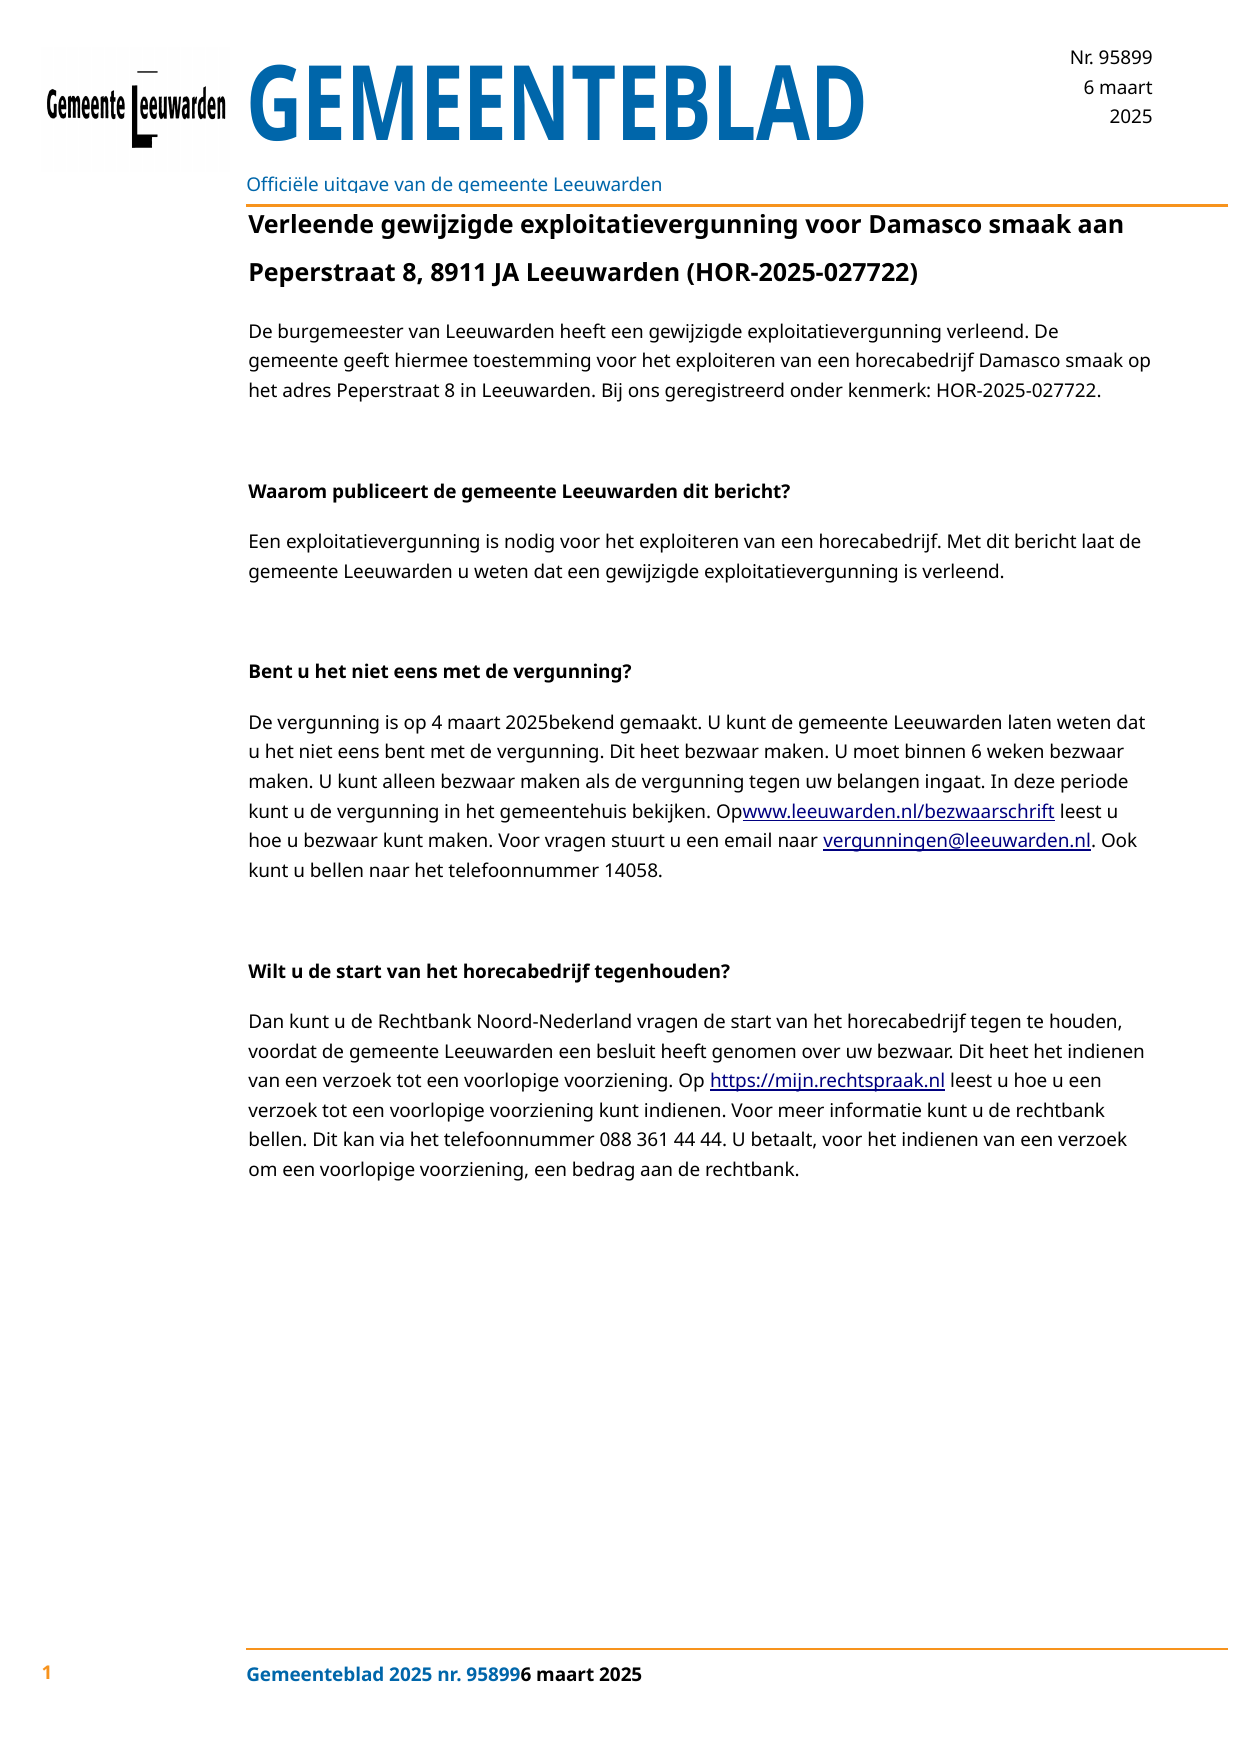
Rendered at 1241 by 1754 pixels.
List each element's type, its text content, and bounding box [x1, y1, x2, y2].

picture [41, 47, 231, 172]
text Een exploitatievergunning is nodig voor het exploiteren van een horecabedrijf. Met dit bericht laat de gemeente Leeuwarden u weten dat een gewijzigde exploitatievergunning is verleend. [248, 528, 1152, 584]
text Wilt u de start van het horecabedrijf tegenhouden? [248, 958, 1152, 984]
text Dan kunt u de Rechtbank Noord-Nederland vragen de start van het horecabedrijf tegen te houden, voordat de gemeente Leeuwarden een besluit heeft genomen over uw bezwaar. Dit heet het indienen van een verzoek tot een voorlopige voorziening. Op https://mijn.rechtspraak.nl leest u hoe u een verzoek tot een voorlopige voorziening kunt indienen. Voor meer informatie kunt u de rechtbank bellen. Dit kan via het telefoonnummer 088 361 44 44. U betaalt, voor het indienen van een verzoek om een voorlopige voorziening, een bedrag aan de rechtbank. [248, 1008, 1152, 1182]
text De burgemeester van Leeuwarden heeft een gewijzigde exploitatievergunning verleend. De gemeente geeft hiermee toestemming voor het exploiteren van een horecabedrijf Damasco smaak op het adres Peperstraat 8 in Leeuwarden. Bij ons geregistreerd onder kenmerk: HOR-2025-027722. [248, 318, 1152, 403]
text Bent u het niet eens met de vergunning? [248, 659, 1152, 684]
text Waarom publiceert de gemeente Leeuwarden dit bericht? [248, 478, 1152, 504]
text De vergunning is op 4 maart 2025bekend gemaakt. U kunt de gemeente Leeuwarden laten weten dat u het niet eens bent met de vergunning. Dit heet bezwaar maken. U moet binnen 6 weken bezwaar maken. U kunt alleen bezwaar maken als de vergunning tegen uw belangen ingaat. In deze periode kunt u de vergunning in het gemeentehuis bekijken. Opwww.leeuwarden.nl/bezwaarschrift leest u hoe u bezwaar kunt maken. Voor vragen stuurt u een email naar vergunningen@leeuwarden.nl. Ook kunt u bellen naar het telefoonnummer 14058. [248, 709, 1152, 883]
text Verleende gewijzigde exploitatievergunning voor Damasco smaak aan Peperstraat 8, 8911 JA Leeuwarden (HOR-2025-027722) [248, 207, 1152, 288]
